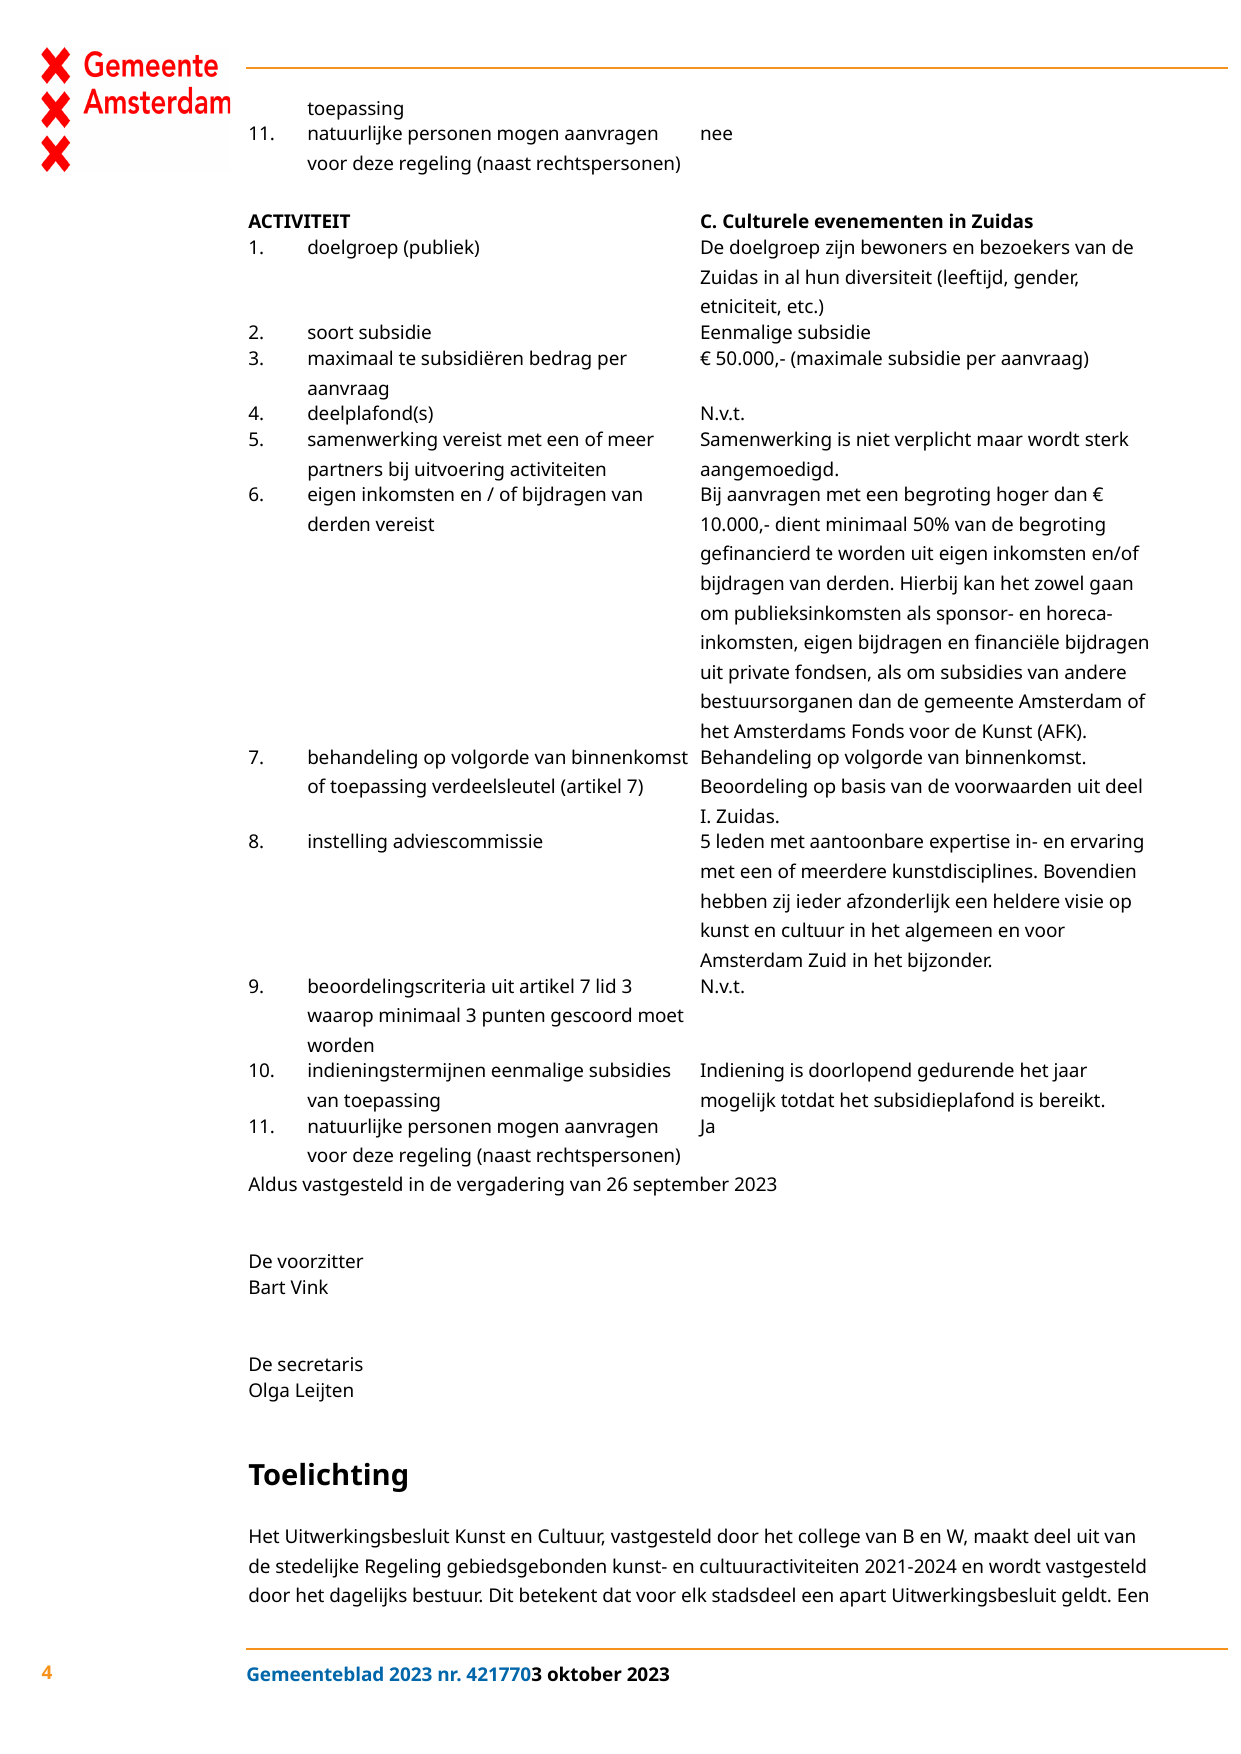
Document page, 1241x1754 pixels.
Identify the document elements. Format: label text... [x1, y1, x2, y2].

table_cell instelling adviescommissie [248, 829, 700, 973]
table_cell soort subsidie [248, 319, 700, 345]
table_cell deelplafond(s) [248, 400, 700, 426]
table_cell Indiening is doorlopend gedurende het jaar mogelijk totdat het subsidieplafond is bereikt. [700, 1058, 1152, 1113]
table_cell doelgroep (publiek) [248, 235, 700, 319]
table_cell [700, 95, 1152, 121]
table_cell N.v.t. [700, 400, 1152, 426]
table_cell € 50.000,- (maximale subsidie per aanvraag) [700, 345, 1152, 400]
table_cell De doelgroep zijn bewoners en bezoekers van de Zuidas in al hun diversiteit (leeftijd, gender, etniciteit, etc.) [700, 235, 1152, 319]
table_cell Eenmalige subsidie [700, 319, 1152, 345]
table_cell beoordelingscriteria uit artikel 7 lid 3 waarop minimaal 3 punten gescoord moet worden [248, 973, 700, 1058]
table_cell natuurlijke personen mogen aanvragen voor deze regeling (naast rechtspersonen) [248, 121, 700, 176]
text Olga Leijten [248, 1377, 1152, 1403]
table_cell 5 leden met aantoonbare expertise in- en ervaring met een of meerdere kunstdisciplines. Bovendien hebben zij ieder afzonderlijk een heldere visie op kunst en cultuur in het algemeen en voor Amsterdam Zuid in het bijzonder. [700, 829, 1152, 973]
table_header ACTIVITEIT [248, 209, 700, 234]
table_cell behandeling op volgorde van binnenkomst of toepassing verdeelsleutel (artikel 7) [248, 744, 700, 829]
text Aldus vastgesteld in de vergadering van 26 september 2023 [248, 1172, 1152, 1197]
text Toelichting [248, 1454, 1152, 1494]
text Het Uitwerkingsbesluit Kunst en Cultuur, vastgesteld door het college van B en W, maakt deel uit van de stedelijke Regeling gebiedsgebonden kunst- en cultuuractiviteiten 2021-2024 en wordt vastgesteld door het dagelijks bestuur. Dit betekent dat voor elk stadsdeel een apart Uitwerkingsbesluit geldt. Een [248, 1523, 1152, 1608]
text Bart Vink [248, 1274, 1152, 1300]
table_cell samenwerking vereist met een of meer partners bij uitvoering activiteiten [248, 426, 700, 481]
table_cell maximaal te subsidiëren bedrag per aanvraag [248, 345, 700, 400]
table_cell Bij aanvragen met een begroting hoger dan € 10.000,- dient minimaal 50% van de begroting gefinancierd te worden uit eigen inkomsten en/of bijdragen van derden. Hierbij kan het zowel gaan om publieksinkomsten als sponsor- en horeca-inkomsten, eigen bijdragen en financiële bijdragen uit private fondsen, als om subsidies van andere bestuursorganen dan de gemeente Amsterdam of het Amsterdams Fonds voor de Kunst (AFK). [700, 481, 1152, 744]
table_header C. Culturele evenementen in Zuidas [700, 209, 1152, 234]
table_cell natuurlijke personen mogen aanvragen voor deze regeling (naast rechtspersonen) [248, 1113, 700, 1168]
table_cell toepassing [248, 95, 700, 121]
table_cell Samenwerking is niet verplicht maar wordt sterk aangemoedigd. [700, 426, 1152, 481]
table_cell nee [700, 121, 1152, 176]
table_cell Ja [700, 1113, 1152, 1168]
text De voorzitter [248, 1249, 1152, 1274]
table_cell indieningstermijnen eenmalige subsidies van toepassing [248, 1058, 700, 1113]
table_cell N.v.t. [700, 973, 1152, 1058]
table_cell eigen inkomsten en / of bijdragen van derden vereist [248, 481, 700, 744]
table_cell Behandeling op volgorde van binnenkomst. Beoordeling op basis van de voorwaarden uit deel I. Zuidas. [700, 744, 1152, 829]
picture [41, 47, 231, 172]
text De secretaris [248, 1352, 1152, 1377]
